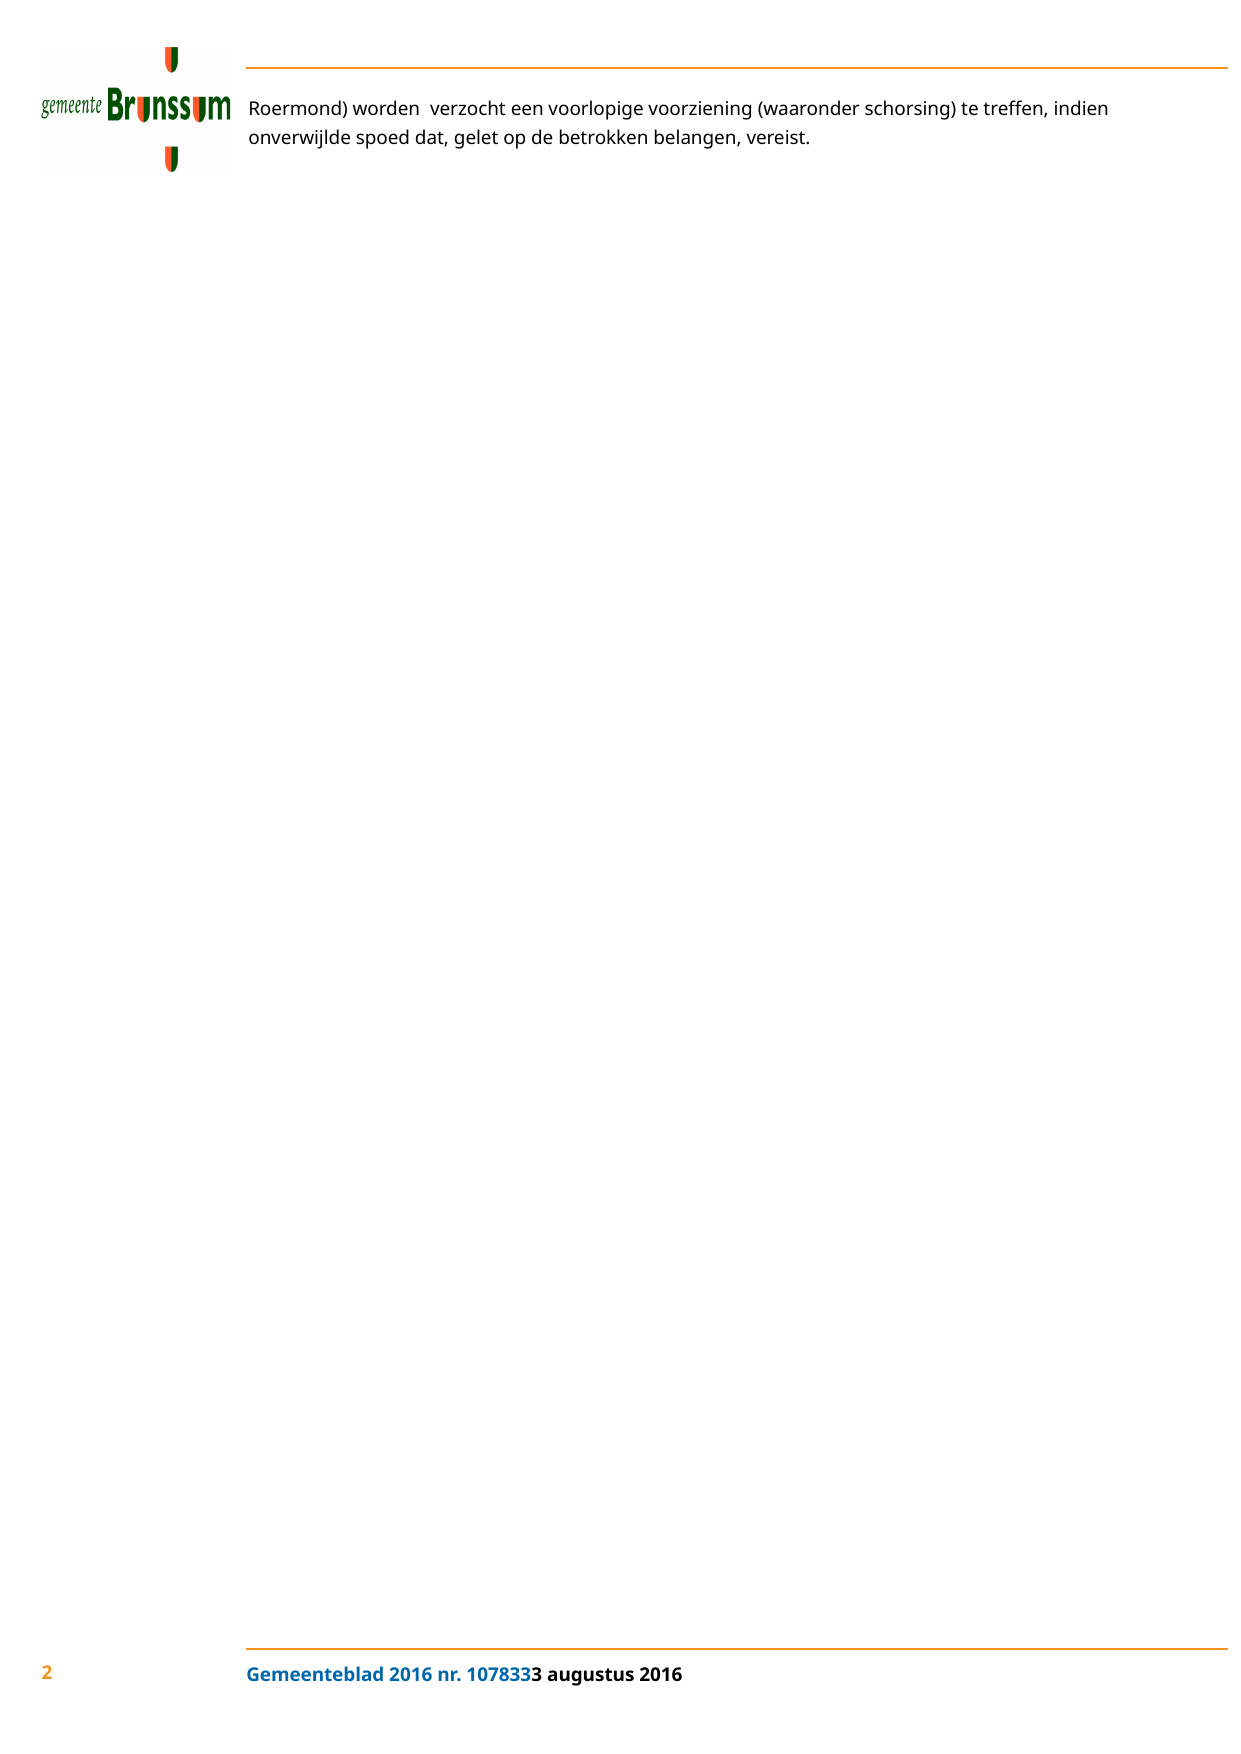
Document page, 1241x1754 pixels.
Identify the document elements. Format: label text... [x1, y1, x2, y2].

text Roermond) worden verzocht een voorlopige voorziening (waaronder schorsing) te treffen, indien onverwijlde spoed dat, gelet op de betrokken belangen, vereist. [248, 95, 1152, 150]
picture [41, 47, 231, 172]
